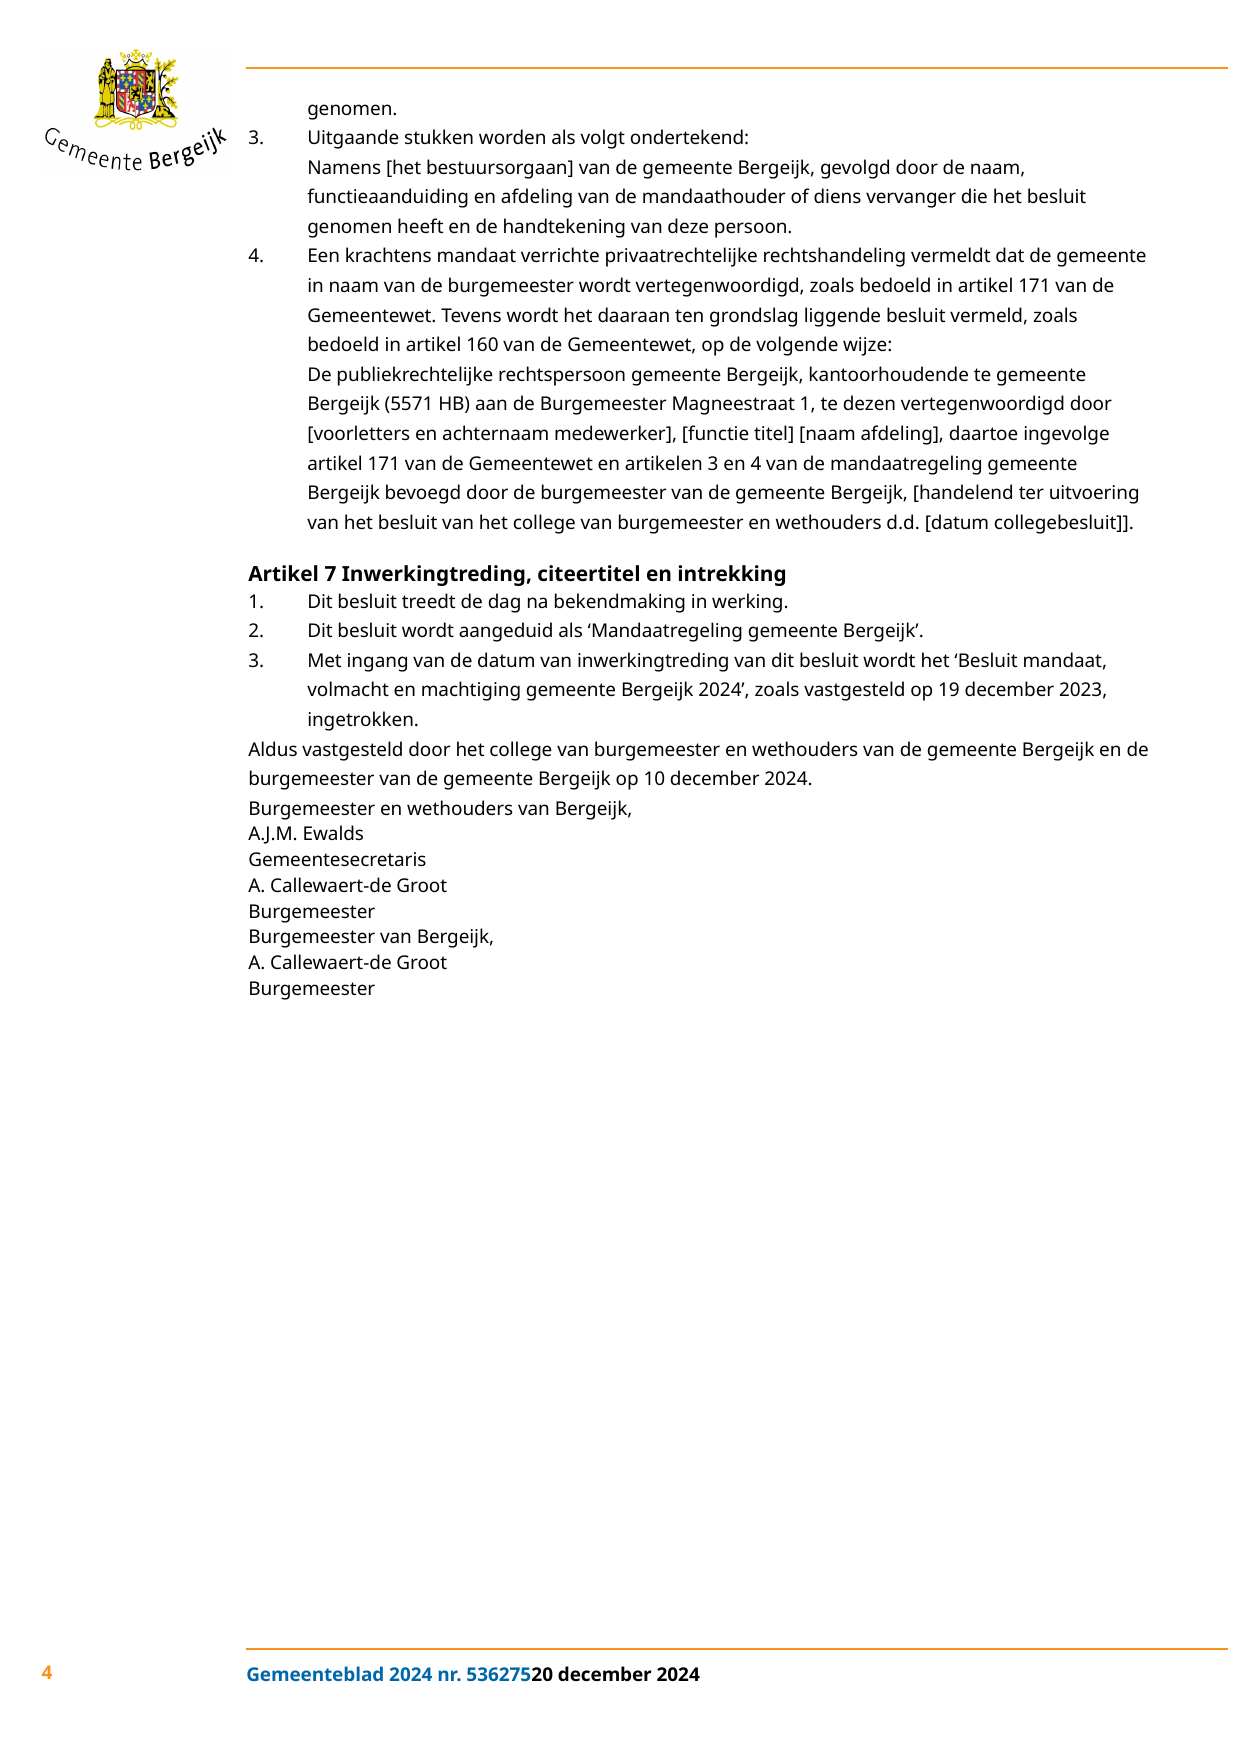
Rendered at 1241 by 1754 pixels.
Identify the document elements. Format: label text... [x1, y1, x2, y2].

text Aldus vastgesteld door het college van burgemeester en wethouders van de gemeente Bergeijk en de burgemeester van de gemeente Bergeijk op 10 december 2024. [248, 736, 1152, 791]
list Met ingang van de datum van inwerkingtreding van dit besluit wordt het ‘Besluit mandaat, volmacht en machtiging gemeente Bergeijk 2024’, zoals vastgesteld op 19 december 2023, ingetrokken. [248, 647, 1152, 732]
picture [41, 47, 231, 172]
text A. Callewaert-de Groot [248, 872, 1152, 898]
text Burgemeester [248, 975, 1152, 1001]
list Uitgaande stukken worden als volgt ondertekend: [248, 124, 1152, 150]
list De publiekrechtelijke rechtspersoon gemeente Bergeijk, kantoorhoudende te gemeente Bergeijk (5571 HB) aan de Burgemeester Magneestraat 1, te dezen vertegenwoordigd door [voorletters en achternaam medewerker], [functie titel] [naam afdeling], daartoe ingevolge artikel 171 van de Gemeentewet en artikelen 3 en 4 van de mandaatregeling gemeente Bergeijk bevoegd door de burgemeester van de gemeente Bergeijk, [handelend ter uitvoering van het besluit van het college van burgemeester en wethouders d.d. [datum collegebesluit]]. [248, 361, 1152, 535]
list genomen. [248, 95, 1152, 121]
list Een krachtens mandaat verrichte privaatrechtelijke rechtshandeling vermeldt dat de gemeente in naam van de burgemeester wordt vertegenwoordigd, zoals bedoeld in artikel 171 van de Gemeentewet. Tevens wordt het daaraan ten grondslag liggende besluit vermeld, zoals bedoeld in artikel 160 van de Gemeentewet, op de volgende wijze: [248, 243, 1152, 357]
text Burgemeester van Bergeijk, [248, 923, 1152, 949]
list Namens [het bestuursorgaan] van de gemeente Bergeijk, gevolgd door de naam, functieaanduiding en afdeling van de mandaathouder of diens vervanger die het besluit genomen heeft en de handtekening van deze persoon. [248, 154, 1152, 239]
list Dit besluit wordt aangeduid als ‘Mandaatregeling gemeente Bergeijk’. [248, 617, 1152, 643]
text Artikel 7 Inwerkingtreding, citeertitel en intrekking [248, 559, 1152, 588]
list Dit besluit treedt de dag na bekendmaking in werking. [248, 588, 1152, 613]
text Burgemeester [248, 898, 1152, 923]
text Gemeentesecretaris [248, 846, 1152, 872]
text A. Callewaert-de Groot [248, 949, 1152, 975]
text Burgemeester en wethouders van Bergeijk, [248, 795, 1152, 821]
text A.J.M. Ewalds [248, 821, 1152, 846]
